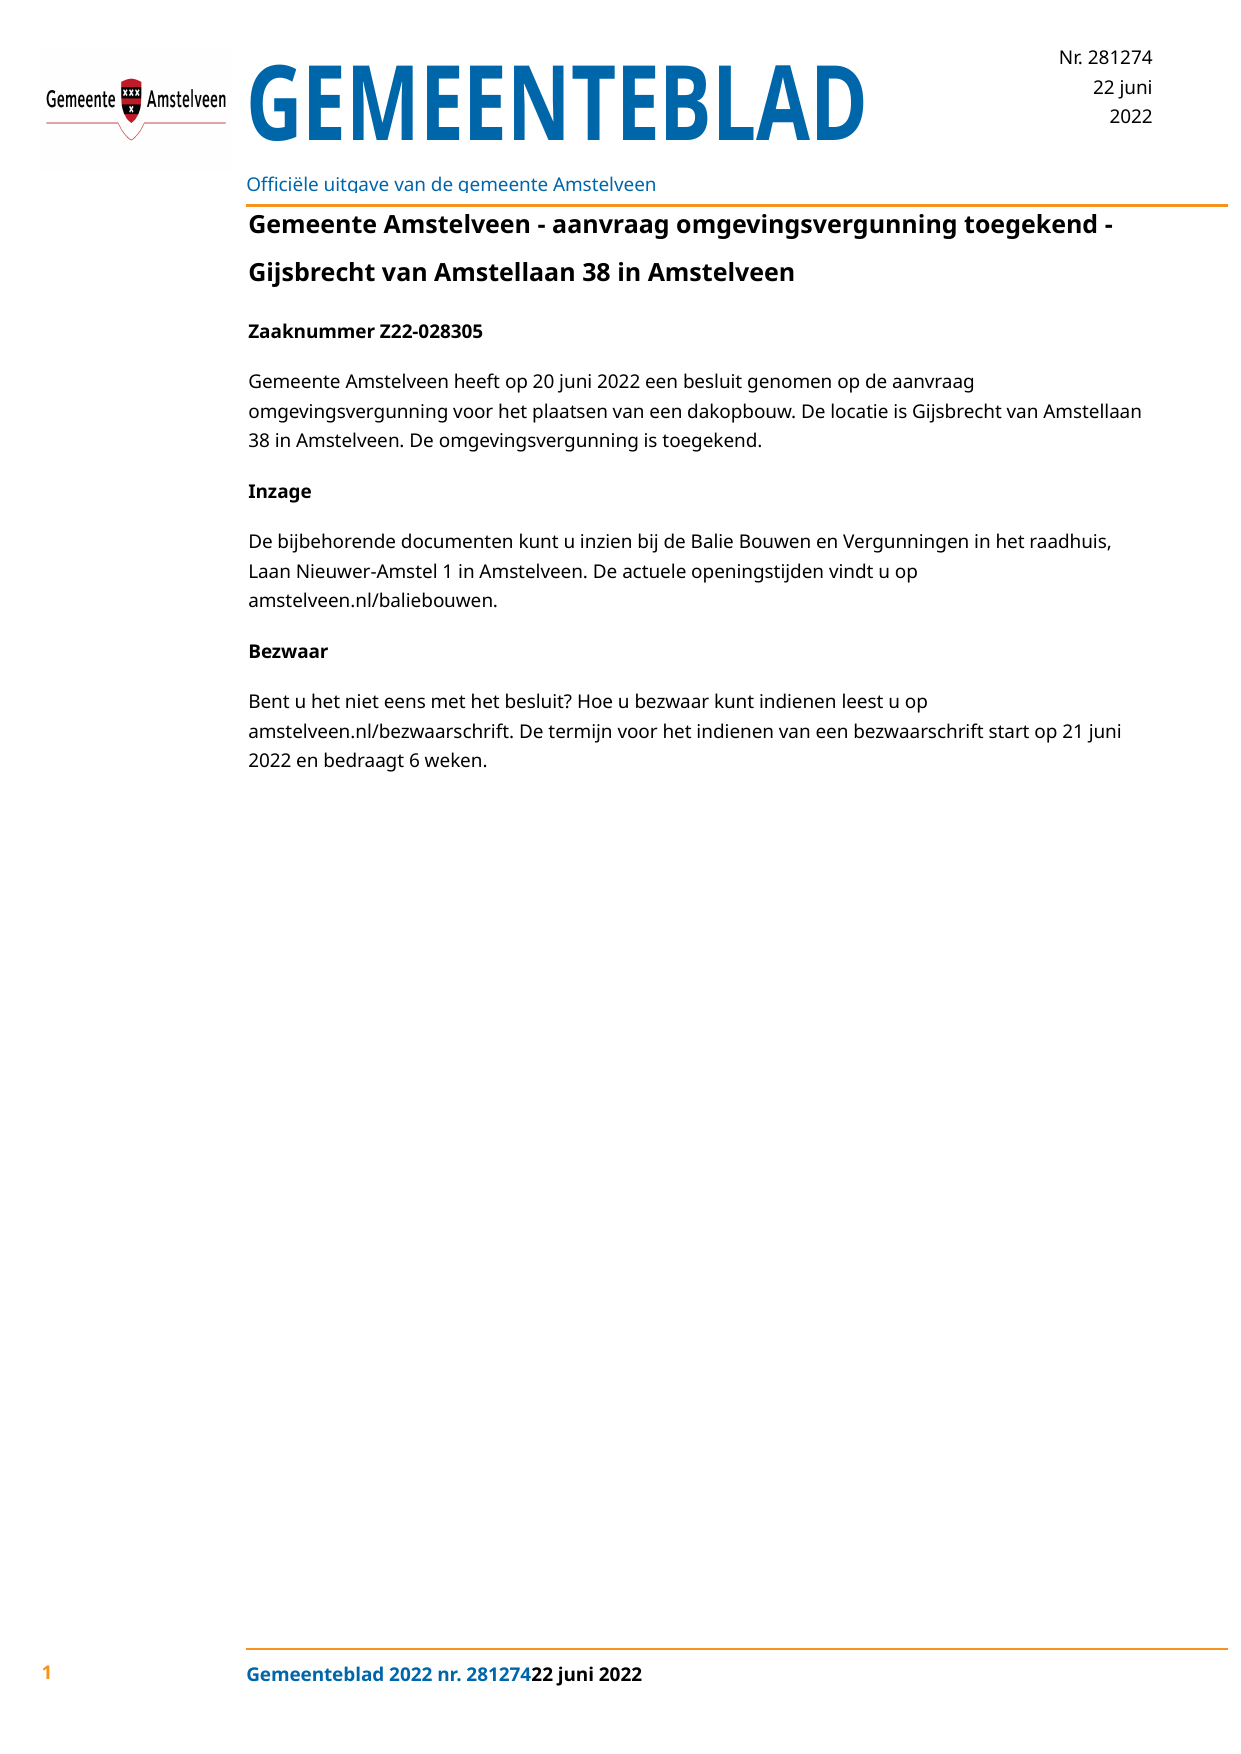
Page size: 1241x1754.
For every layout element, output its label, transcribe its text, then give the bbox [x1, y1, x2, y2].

text Bent u het niet eens met het besluit? Hoe u bezwaar kunt indienen leest u op amstelveen.nl/bezwaarschrift. De termijn voor het indienen van een bezwaarschrift start op 21 juni 2022 en bedraagt 6 weken. [248, 688, 1152, 773]
text Gemeente Amstelveen heeft op 20 juni 2022 een besluit genomen op de aanvraag omgevingsvergunning voor het plaatsen van een dakopbouw. De locatie is Gijsbrecht van Amstellaan 38 in Amstelveen. De omgevingsvergunning is toegekend. [248, 368, 1152, 453]
text Inzage [248, 478, 1152, 504]
text De bijbehorende documenten kunt u inzien bij de Balie Bouwen en Vergunningen in het raadhuis, Laan Nieuwer-Amstel 1 in Amstelveen. De actuele openingstijden vindt u op amstelveen.nl/baliebouwen. [248, 528, 1152, 613]
text Zaaknummer Z22-028305 [248, 318, 1152, 344]
text Gemeente Amstelveen - aanvraag omgevingsvergunning toegekend - Gijsbrecht van Amstellaan 38 in Amstelveen [248, 207, 1152, 288]
picture [41, 47, 231, 172]
text Bezwaar [248, 638, 1152, 664]
